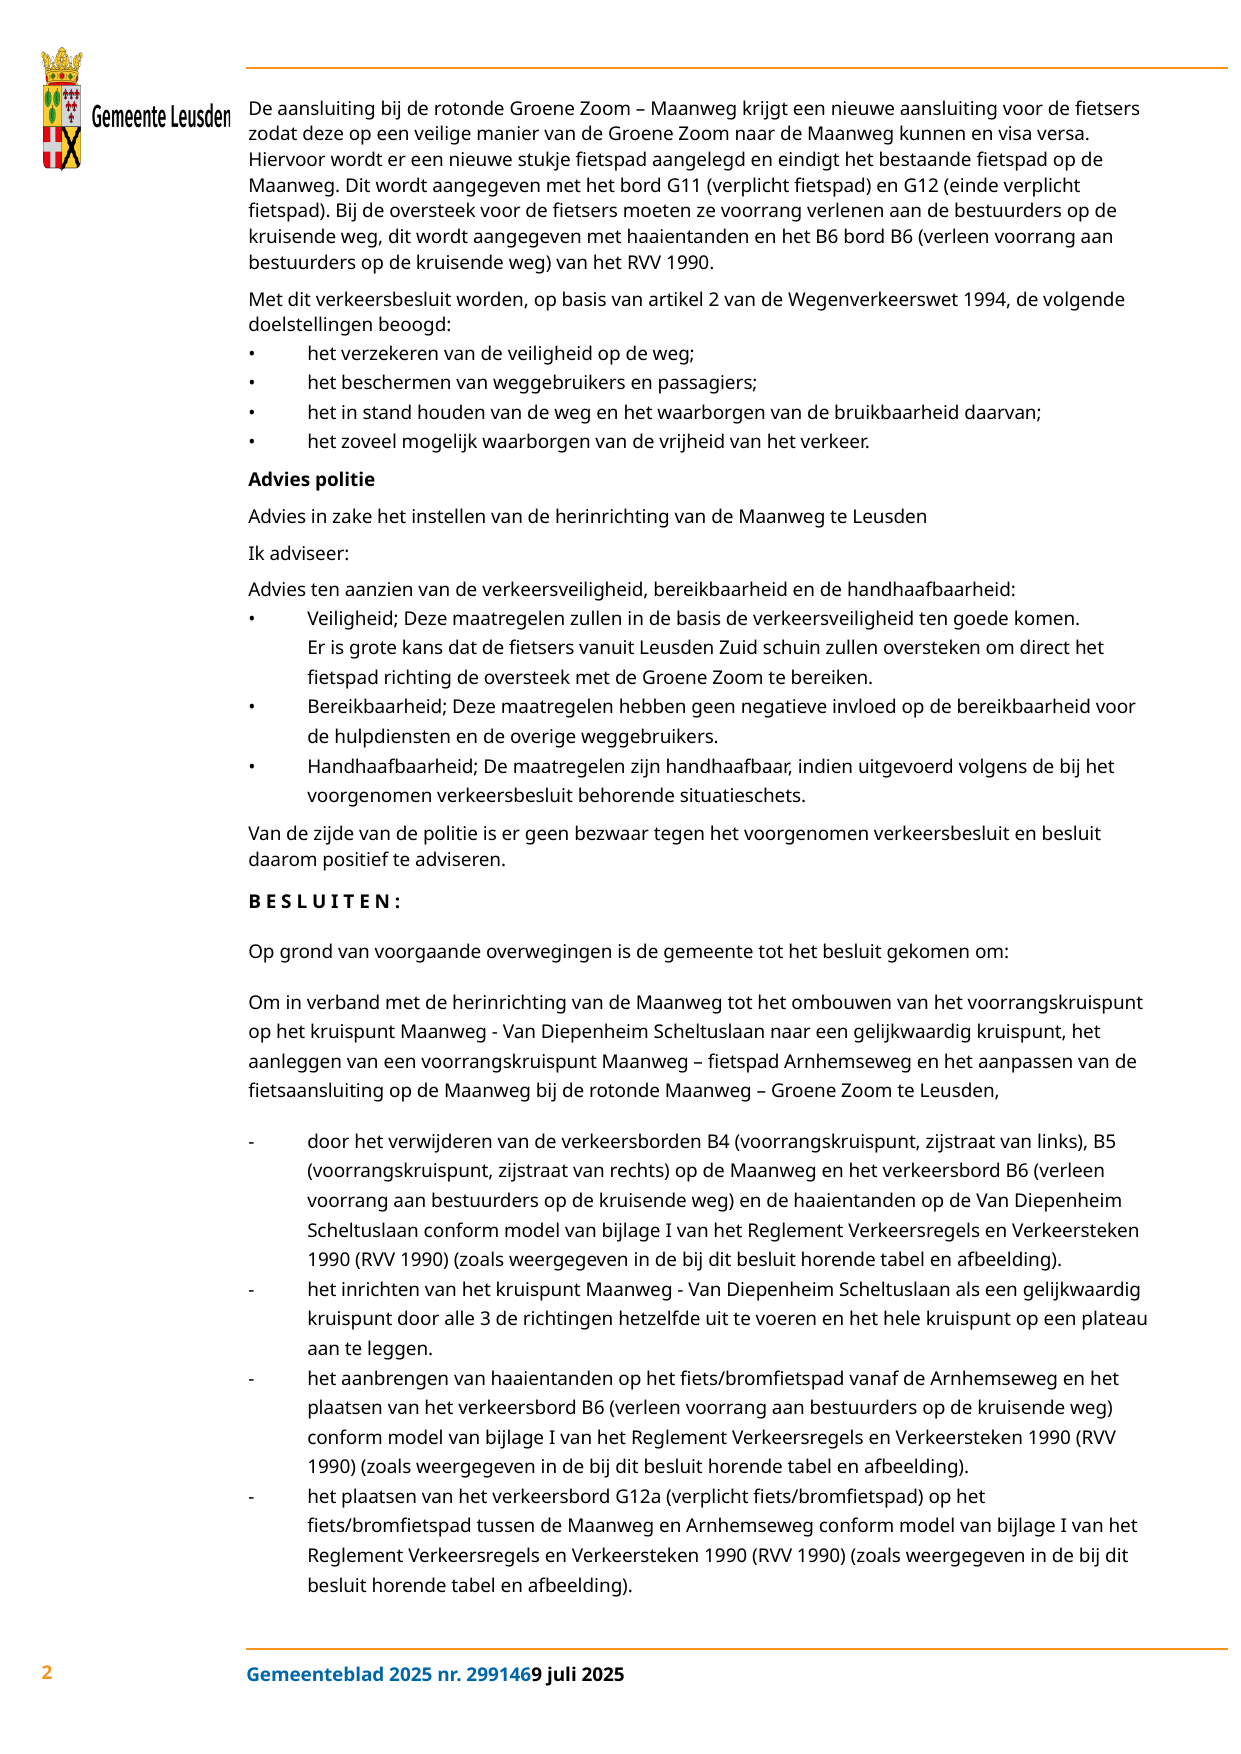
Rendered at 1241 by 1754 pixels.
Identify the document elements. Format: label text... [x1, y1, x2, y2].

picture [41, 47, 231, 172]
list Veiligheid; Deze maatregelen zullen in de basis de verkeersveiligheid ten goede komen. [248, 605, 1152, 631]
text B E S L U I T E N : [248, 888, 1152, 914]
list het aanbrengen van haaientanden op het fiets/bromfietspad vanaf de Arnhemseweg en het plaatsen van het verkeersbord B6 (verleen voorrang aan bestuurders op de kruisende weg) conform model van bijlage I van het Reglement Verkeersregels en Verkeersteken 1990 (RVV 1990) (zoals weergegeven in de bij dit besluit horende tabel en afbeelding). [248, 1365, 1152, 1479]
text Advies in zake het instellen van de herinrichting van de Maanweg te Leusden [248, 503, 1152, 529]
list het zoveel mogelijk waarborgen van de vrijheid van het verkeer. [248, 429, 1152, 454]
text Met dit verkeersbesluit worden, op basis van artikel 2 van de Wegenverkeerswet 1994, de volgende doelstellingen beoogd: [248, 286, 1152, 337]
list Er is grote kans dat de fietsers vanuit Leusden Zuid schuin zullen oversteken om direct het fietspad richting de oversteek met de Groene Zoom te bereiken. [248, 634, 1152, 690]
text Advies ten aanzien van de verkeersveiligheid, bereikbaarheid en de handhaafbaarheid: [248, 577, 1152, 602]
list Bereikbaarheid; Deze maatregelen hebben geen negatieve invloed op de bereikbaarheid voor de hulpdiensten en de overige weggebruikers. [248, 694, 1152, 749]
list door het verwijderen van de verkeersborden B4 (voorrangskruispunt, zijstraat van links), B5 (voorrangskruispunt, zijstraat van rechts) op de Maanweg en het verkeersbord B6 (verleen voorrang aan bestuurders op de kruisende weg) en de haaientanden op de Van Diepenheim Scheltuslaan conform model van bijlage I van het Reglement Verkeersregels en Verkeersteken 1990 (RVV 1990) (zoals weergegeven in de bij dit besluit horende tabel en afbeelding). [248, 1128, 1152, 1272]
text De aansluiting bij de rotonde Groene Zoom – Maanweg krijgt een nieuwe aansluiting voor de fietsers zodat deze op een veilige manier van de Groene Zoom naar de Maanweg kunnen en visa versa. Hiervoor wordt er een nieuwe stukje fietspad aangelegd en eindigt het bestaande fietspad op de Maanweg. Dit wordt aangegeven met het bord G11 (verplicht fietspad) en G12 (einde verplicht fietspad). Bij de oversteek voor de fietsers moeten ze voorrang verlenen aan de bestuurders op de kruisende weg, dit wordt aangegeven met haaientanden en het B6 bord B6 (verleen voorrang aan bestuurders op de kruisende weg) van het RVV 1990. [248, 95, 1152, 275]
list het inrichten van het kruispunt Maanweg - Van Diepenheim Scheltuslaan als een gelijkwaardig kruispunt door alle 3 de richtingen hetzelfde uit te voeren en het hele kruispunt op een plateau aan te leggen. [248, 1276, 1152, 1361]
text Om in verband met de herinrichting van de Maanweg tot het ombouwen van het voorrangskruispunt op het kruispunt Maanweg - Van Diepenheim Scheltuslaan naar een gelijkwaardig kruispunt, het aanleggen van een voorrangskruispunt Maanweg – fietspad Arnhemseweg en het aanpassen van de fietsaansluiting op de Maanweg bij de rotonde Maanweg – Groene Zoom te Leusden, [248, 989, 1152, 1103]
list het plaatsen van het verkeersbord G12a (verplicht fiets/bromfietspad) op het fiets/bromfietspad tussen de Maanweg en Arnhemseweg conform model van bijlage I van het Reglement Verkeersregels en Verkeersteken 1990 (RVV 1990) (zoals weergegeven in de bij dit besluit horende tabel en afbeelding). [248, 1483, 1152, 1597]
list het beschermen van weggebruikers en passagiers; [248, 369, 1152, 395]
list het verzekeren van de veiligheid op de weg; [248, 340, 1152, 366]
text Advies politie [248, 467, 1152, 492]
list het in stand houden van de weg en het waarborgen van de bruikbaarheid daarvan; [248, 399, 1152, 425]
text Van de zijde van de politie is er geen bezwaar tegen het voorgenomen verkeersbesluit en besluit daarom positief te adviseren. [248, 820, 1152, 872]
list Handhaafbaarheid; De maatregelen zijn handhaafbaar, indien uitgevoerd volgens de bij het voorgenomen verkeersbesluit behorende situatieschets. [248, 753, 1152, 808]
text Op grond van voorgaande overwegingen is de gemeente tot het besluit gekomen om: [248, 938, 1152, 964]
text Ik adviseer: [248, 540, 1152, 566]
